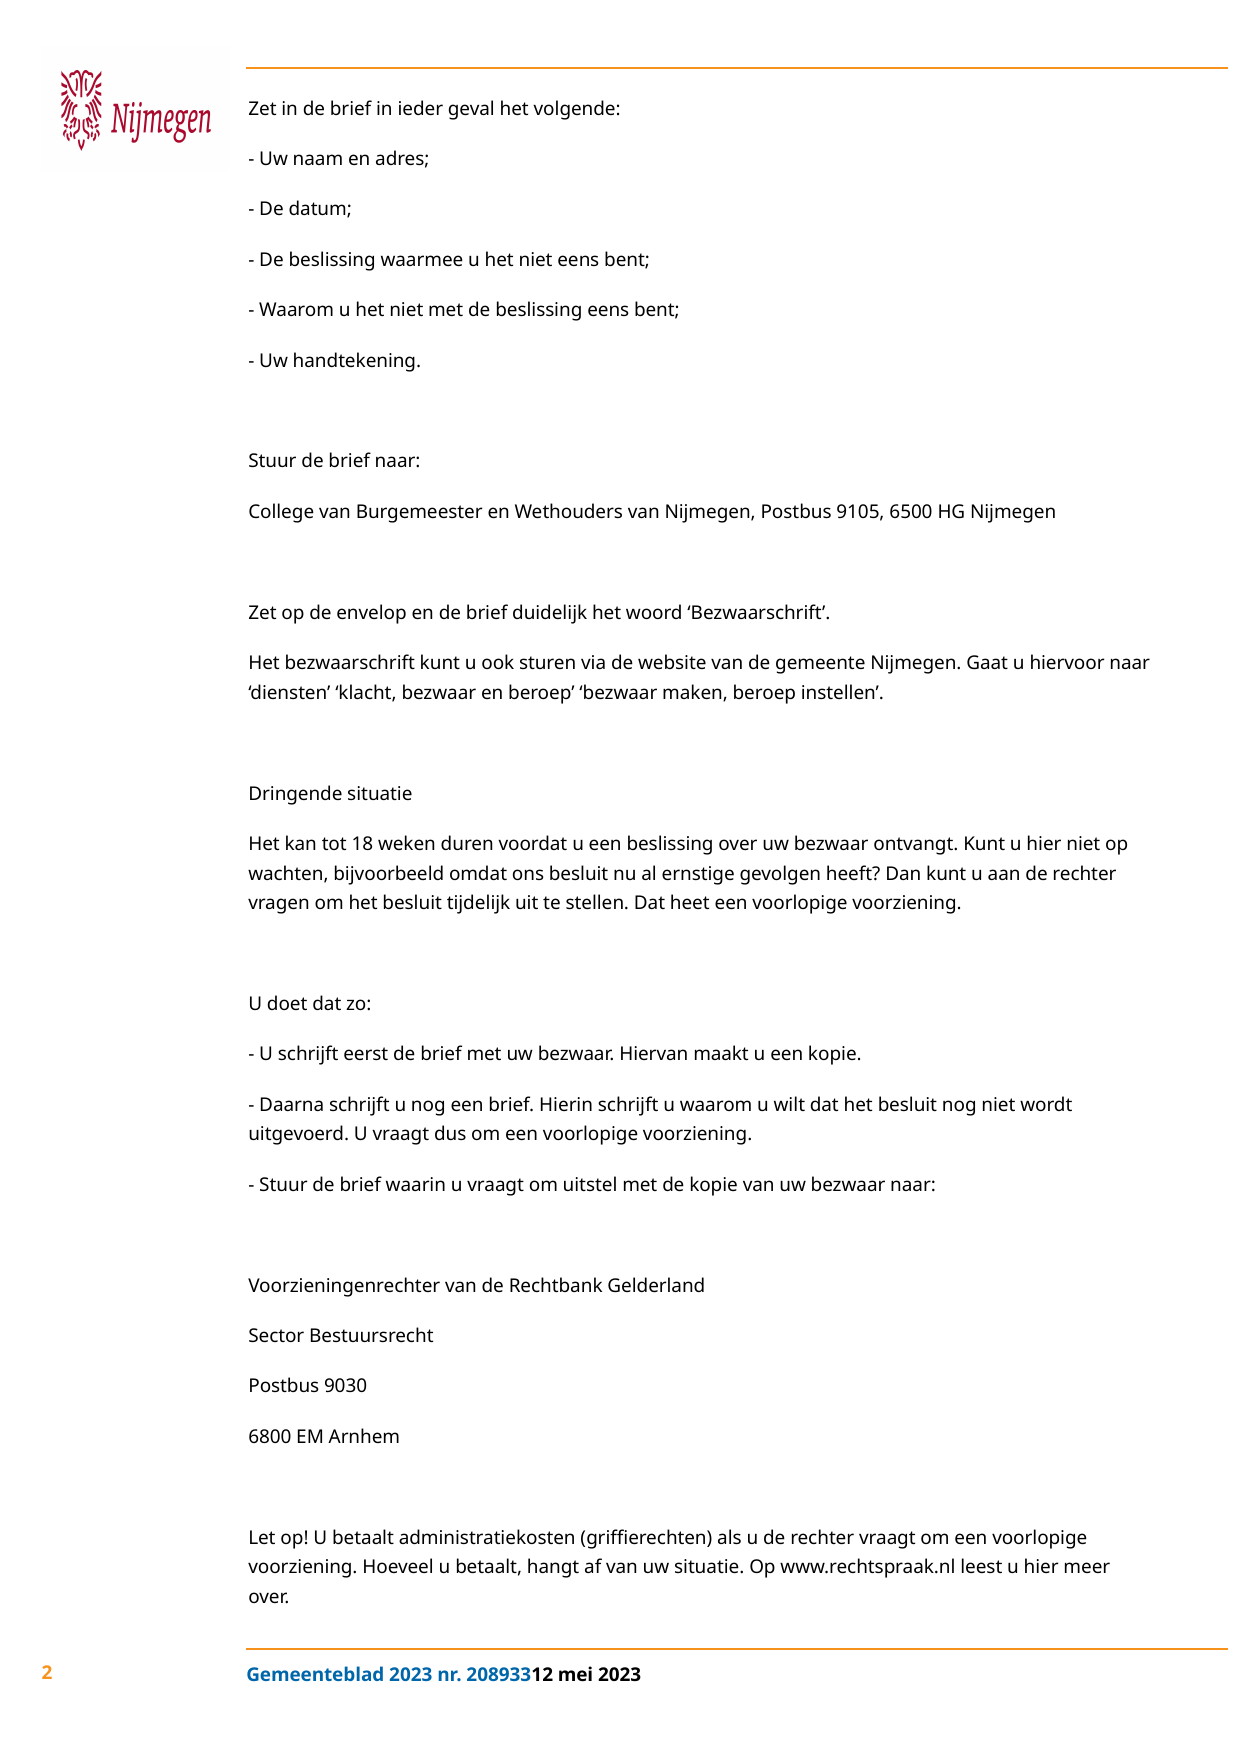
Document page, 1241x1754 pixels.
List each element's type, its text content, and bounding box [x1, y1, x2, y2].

text - Uw naam en adres; [248, 145, 1152, 171]
text - Waarom u het niet met de beslissing eens bent; [248, 296, 1152, 322]
text Dringende situatie [248, 780, 1152, 806]
text Postbus 9030 [248, 1373, 1152, 1398]
picture [41, 47, 231, 172]
text Het bezwaarschrift kunt u ook sturen via de website van de gemeente Nijmegen. Gaat u hiervoor naar ‘diensten’ ‘klacht, bezwaar en beroep’ ‘bezwaar maken, beroep instellen’. [248, 649, 1152, 705]
text U doet dat zo: [248, 990, 1152, 1016]
text Het kan tot 18 weken duren voordat u een beslissing over uw bezwaar ontvangt. Kunt u hier niet op wachten, bijvoorbeeld omdat ons besluit nu al ernstige gevolgen heeft? Dan kunt u aan de rechter vragen om het besluit tijdelijk uit te stellen. Dat heet een voorlopige voorziening. [248, 830, 1152, 915]
text - Daarna schrijft u nog een brief. Hierin schrijft u waarom u wilt dat het besluit nog niet wordt uitgevoerd. U vraagt dus om een voorlopige voorziening. [248, 1091, 1152, 1146]
text - U schrijft eerst de brief met uw bezwaar. Hiervan maakt u een kopie. [248, 1041, 1152, 1066]
text 6800 EM Arnhem [248, 1423, 1152, 1449]
text - De datum; [248, 196, 1152, 221]
text Zet in de brief in ieder geval het volgende: [248, 95, 1152, 121]
text Let op! U betaalt administratiekosten (griffierechten) als u de rechter vraagt om een voorlopige voorziening. Hoeveel u betaalt, hangt af van uw situatie. Op www.rechtspraak.nl leest u hier meer over. [248, 1524, 1152, 1609]
text College van Burgemeester en Wethouders van Nijmegen, Postbus 9105, 6500 HG Nijmegen [248, 498, 1152, 524]
text Sector Bestuursrecht [248, 1322, 1152, 1348]
text Zet op de envelop en de brief duidelijk het woord ‘Bezwaarschrift’. [248, 599, 1152, 625]
text - De beslissing waarmee u het niet eens bent; [248, 246, 1152, 272]
text - Uw handtekening. [248, 347, 1152, 373]
text - Stuur de brief waarin u vraagt om uitstel met de kopie van uw bezwaar naar: [248, 1171, 1152, 1197]
text Stuur de brief naar: [248, 448, 1152, 473]
text Voorzieningenrechter van de Rechtbank Gelderland [248, 1272, 1152, 1298]
